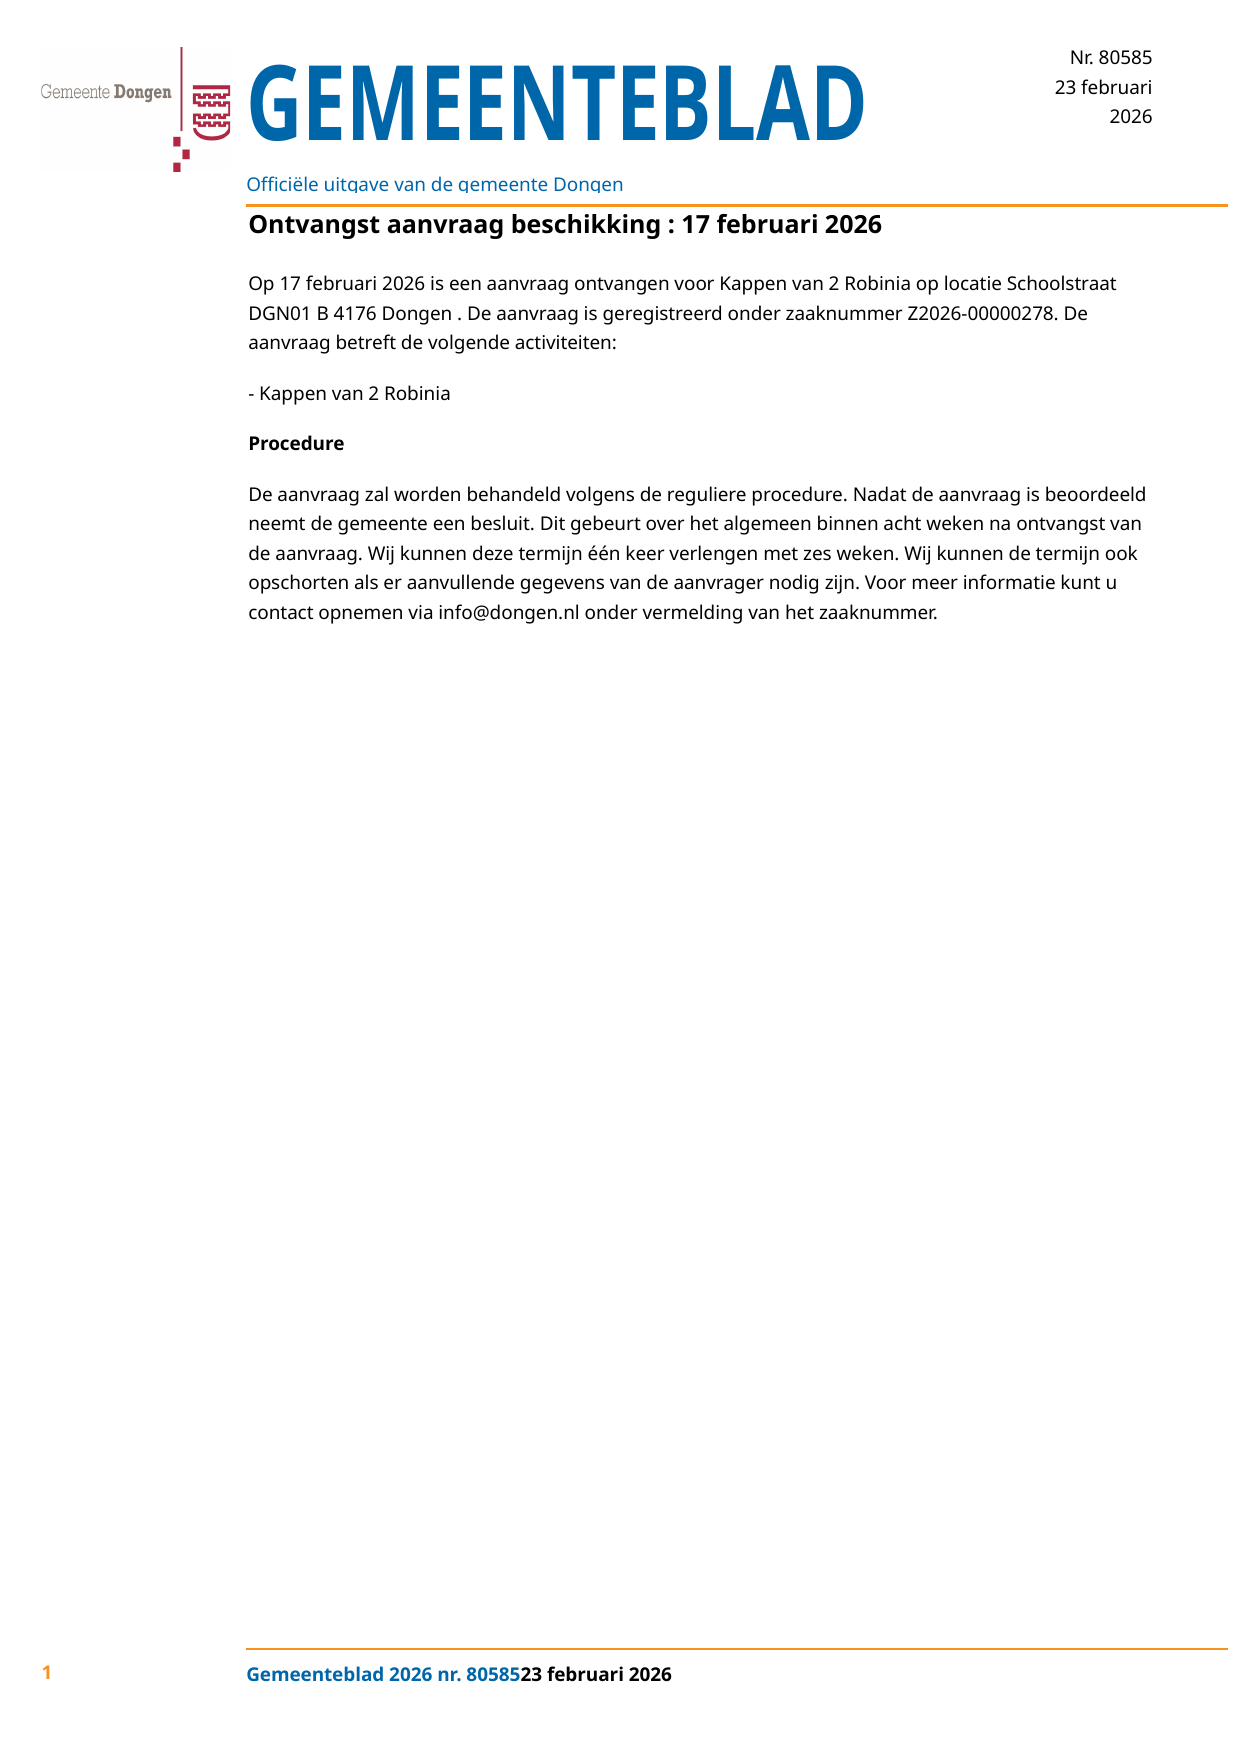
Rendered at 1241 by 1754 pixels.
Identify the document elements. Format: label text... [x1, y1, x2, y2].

text Procedure [248, 430, 1152, 456]
text Op 17 februari 2026 is een aanvraag ontvangen voor Kappen van 2 Robinia op locatie Schoolstraat DGN01 B 4176 Dongen . De aanvraag is geregistreerd onder zaaknummer Z2026-00000278. De aanvraag betreft de volgende activiteiten: [248, 270, 1152, 355]
text De aanvraag zal worden behandeld volgens de reguliere procedure. Nadat de aanvraag is beoordeeld neemt de gemeente een besluit. Dit gebeurt over het algemeen binnen acht weken na ontvangst van de aanvraag. Wij kunnen deze termijn één keer verlengen met zes weken. Wij kunnen de termijn ook opschorten als er aanvullende gegevens van de aanvrager nodig zijn. Voor meer informatie kunt u contact opnemen via info@dongen.nl onder vermelding van het zaaknummer. [248, 481, 1152, 625]
text - Kappen van 2 Robinia [248, 380, 1152, 406]
picture [41, 47, 231, 172]
text Ontvangst aanvraag beschikking : 17 februari 2026 [248, 207, 1152, 241]
